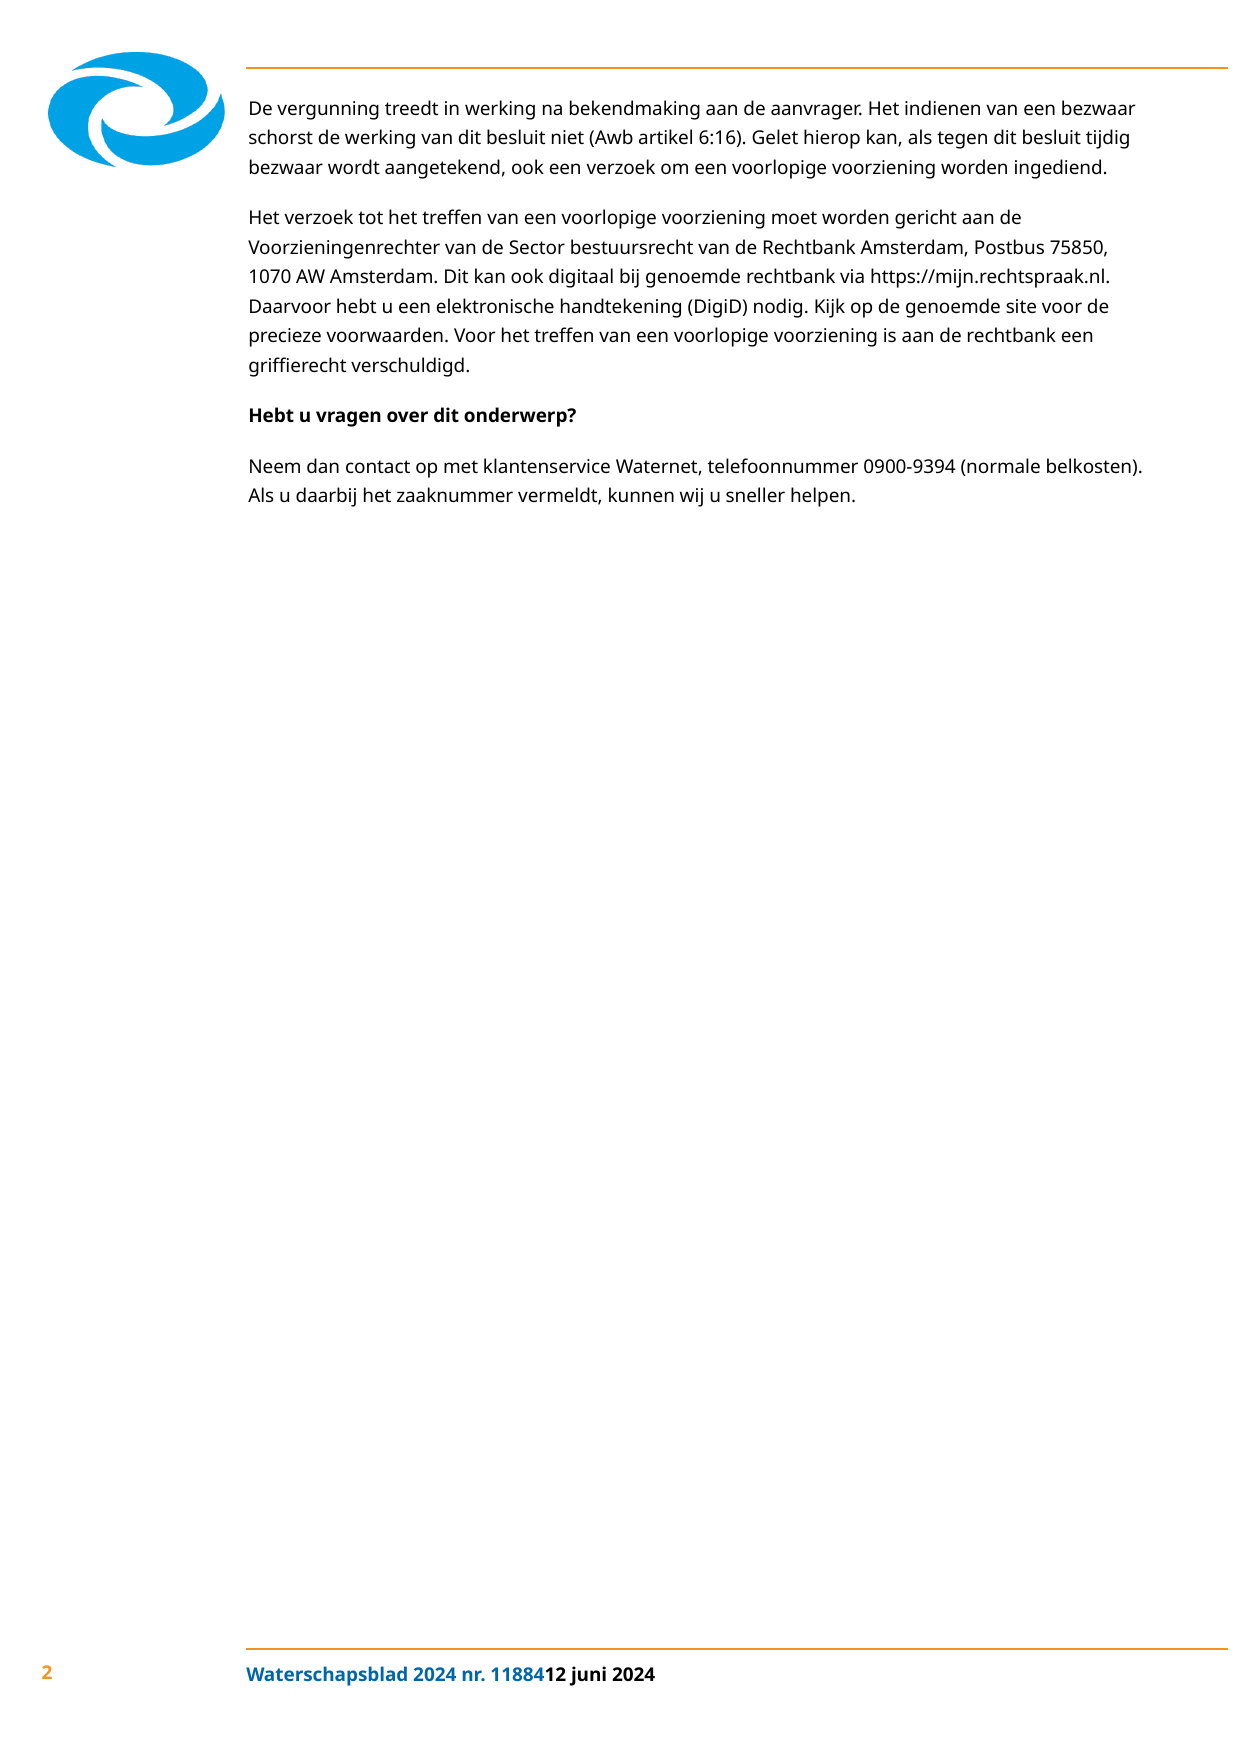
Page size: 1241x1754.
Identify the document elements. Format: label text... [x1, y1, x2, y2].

picture [41, 47, 231, 172]
text Hebt u vragen over dit onderwerp? [248, 403, 1152, 428]
text De vergunning treedt in werking na bekendmaking aan de aanvrager. Het indienen van een bezwaar schorst de werking van dit besluit niet (Awb artikel 6:16). Gelet hierop kan, als tegen dit besluit tijdig bezwaar wordt aangetekend, ook een verzoek om een voorlopige voorziening worden ingediend. [248, 95, 1152, 180]
text Het verzoek tot het treffen van een voorlopige voorziening moet worden gericht aan de Voorzieningenrechter van de Sector bestuursrecht van de Rechtbank Amsterdam, Postbus 75850, 1070 AW Amsterdam. Dit kan ook digitaal bij genoemde rechtbank via https://mijn.rechtspraak.nl. Daarvoor hebt u een elektronische handtekening (DigiD) nodig. Kijk op de genoemde site voor de precieze voorwaarden. Voor het treffen van een voorlopige voorziening is aan de rechtbank een griffierecht verschuldigd. [248, 204, 1152, 378]
text Neem dan contact op met klantenservice Waternet, telefoonnummer 0900-9394 (normale belkosten). Als u daarbij het zaaknummer vermeldt, kunnen wij u sneller helpen. [248, 453, 1152, 508]
